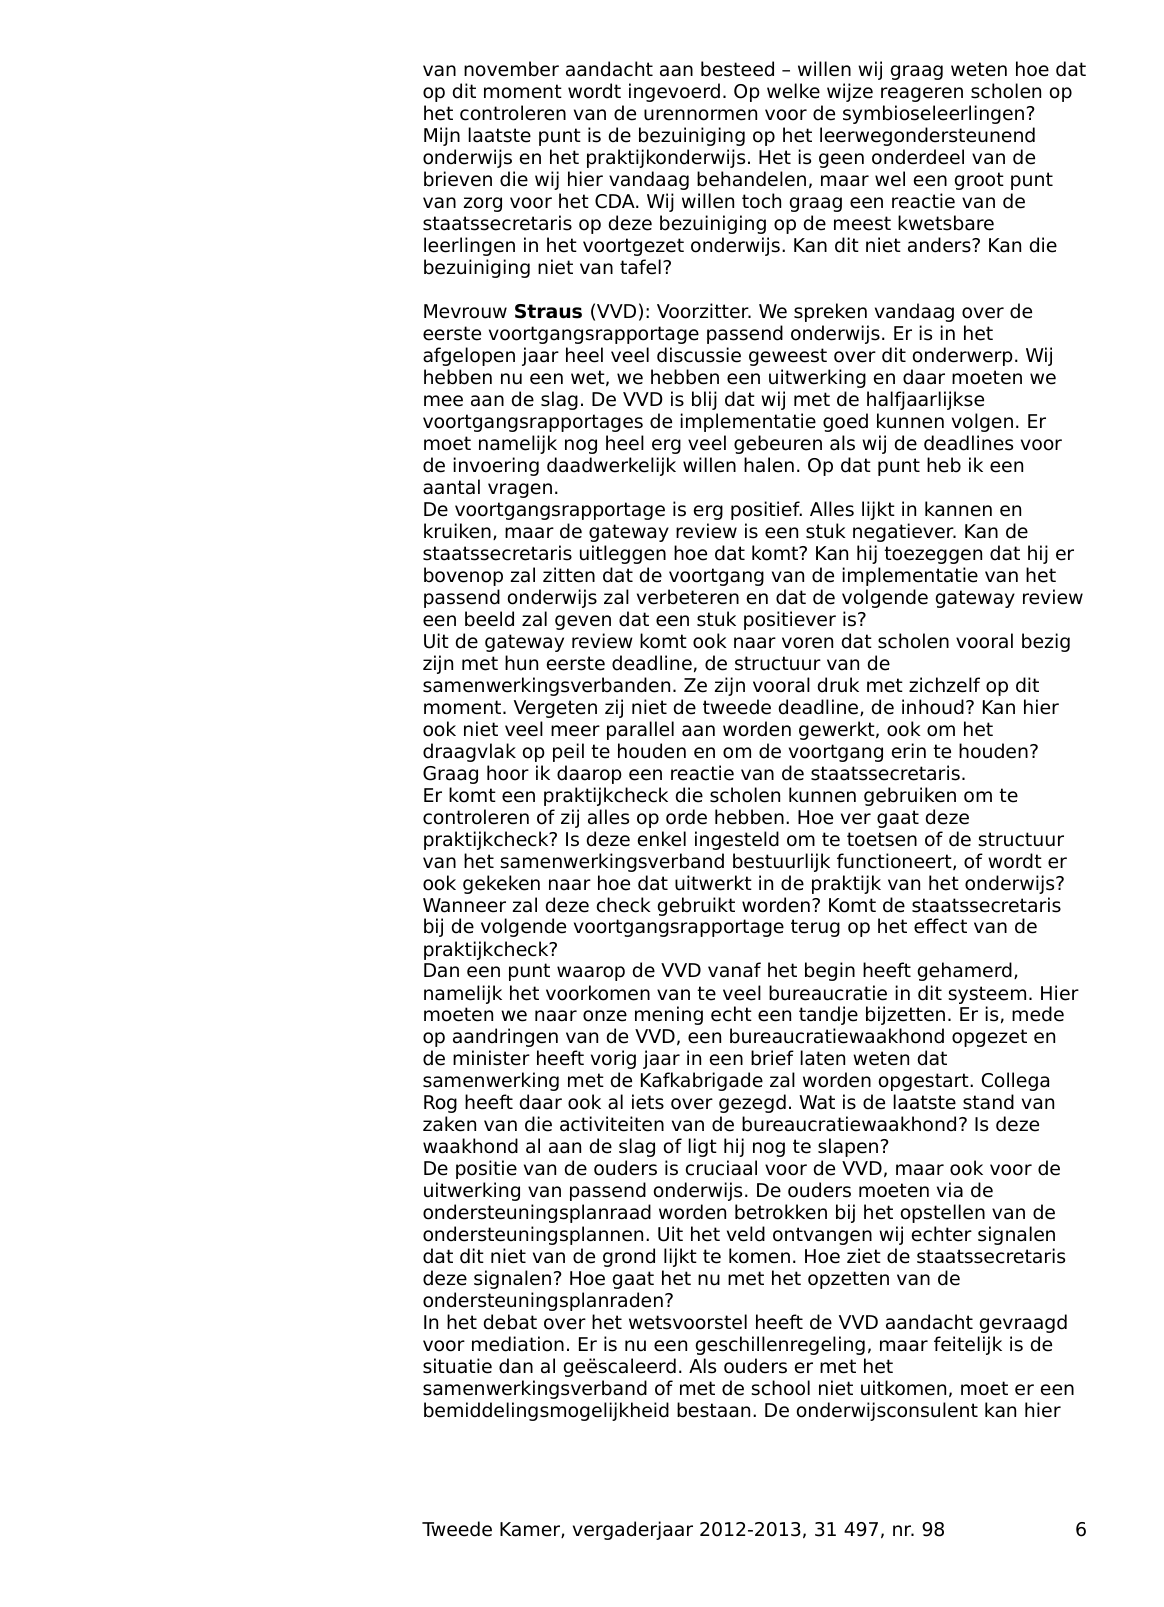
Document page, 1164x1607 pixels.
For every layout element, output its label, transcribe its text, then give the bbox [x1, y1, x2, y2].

text Er komt een praktijkcheck die scholen kunnen gebruiken om te controleren of zij alles op orde hebben. Hoe ver gaat deze praktijkcheck? Is deze enkel ingesteld om te toetsen of de structuur van het samenwerkingsverband bestuurlijk functioneert, of wordt er ook gekeken naar hoe dat uitwerkt in de praktijk van het onderwijs? Wanneer zal deze check gebruikt worden? Komt de staatssecretaris bij de volgende voortgangsrapportage terug op het effect van de praktijkcheck? [422, 784, 1087, 960]
text Dan een punt waarop de VVD vanaf het begin heeft gehamerd, namelijk het voorkomen van te veel bureaucratie in dit systeem. Hier moeten we naar onze mening echt een tandje bijzetten. Er is, mede op aandringen van de VVD, een bureaucratiewaakhond opgezet en de minister heeft vorig jaar in een brief laten weten dat samenwerking met de Kafkabrigade zal worden opgestart. Collega Rog heeft daar ook al iets over gezegd. Wat is de laatste stand van zaken van die activiteiten van de bureaucratiewaakhond? Is deze waakhond al aan de slag of ligt hij nog te slapen? [422, 960, 1087, 1158]
text In het debat over het wetsvoorstel heeft de VVD aandacht gevraagd voor mediation. Er is nu een geschillenregeling, maar feitelijk is de situatie dan al geëscaleerd. Als ouders er met het samenwerkingsverband of met de school niet uitkomen, moet er een bemiddelingsmogelijkheid bestaan. De onderwijsconsulent kan hier [422, 1312, 1087, 1422]
text De voortgangsrapportage is erg positief. Alles lijkt in kannen en kruiken, maar de gateway review is een stuk negatiever. Kan de staatssecretaris uitleggen hoe dat komt? Kan hij toezeggen dat hij er bovenop zal zitten dat de voortgang van de implementatie van het passend onderwijs zal verbeteren en dat de volgende gateway review een beeld zal geven dat een stuk positiever is? [422, 499, 1087, 631]
text Mijn laatste punt is de bezuiniging op het leerwegondersteunend onderwijs en het praktijkonderwijs. Het is geen onderdeel van de brieven die wij hier vandaag behandelen, maar wel een groot punt van zorg voor het CDA. Wij willen toch graag een reactie van de staatssecretaris op deze bezuiniging op de meest kwetsbare leerlingen in het voortgezet onderwijs. Kan dit niet anders? Kan die bezuiniging niet van tafel? [422, 125, 1087, 279]
text Uit de gateway review komt ook naar voren dat scholen vooral bezig zijn met hun eerste deadline, de structuur van de samenwerkingsverbanden. Ze zijn vooral druk met zichzelf op dit moment. Vergeten zij niet de tweede deadline, de inhoud? Kan hier ook niet veel meer parallel aan worden gewerkt, ook om het draagvlak op peil te houden en om de voortgang erin te houden? Graag hoor ik daarop een reactie van de staatssecretaris. [422, 631, 1087, 784]
text van november aandacht aan besteed – willen wij graag weten hoe dat op dit moment wordt ingevoerd. Op welke wijze reageren scholen op het controleren van de urennormen voor de symbioseleerlingen? [422, 59, 1087, 125]
text Mevrouw Straus (VVD): Voorzitter. We spreken vandaag over de eerste voortgangsrapportage passend onderwijs. Er is in het afgelopen jaar heel veel discussie geweest over dit onderwerp. Wij hebben nu een wet, we hebben een uitwerking en daar moeten we mee aan de slag. De VVD is blij dat wij met de halfjaarlijkse voortgangsrapportages de implementatie goed kunnen volgen. Er moet namelijk nog heel erg veel gebeuren als wij de deadlines voor de invoering daadwerkelijk willen halen. Op dat punt heb ik een aantal vragen. [422, 301, 1087, 499]
text De positie van de ouders is cruciaal voor de VVD, maar ook voor de uitwerking van passend onderwijs. De ouders moeten via de ondersteuningsplanraad worden betrokken bij het opstellen van de ondersteuningsplannen. Uit het veld ontvangen wij echter signalen dat dit niet van de grond lijkt te komen. Hoe ziet de staatssecretaris deze signalen? Hoe gaat het nu met het opzetten van de ondersteuningsplanraden? [422, 1158, 1087, 1312]
